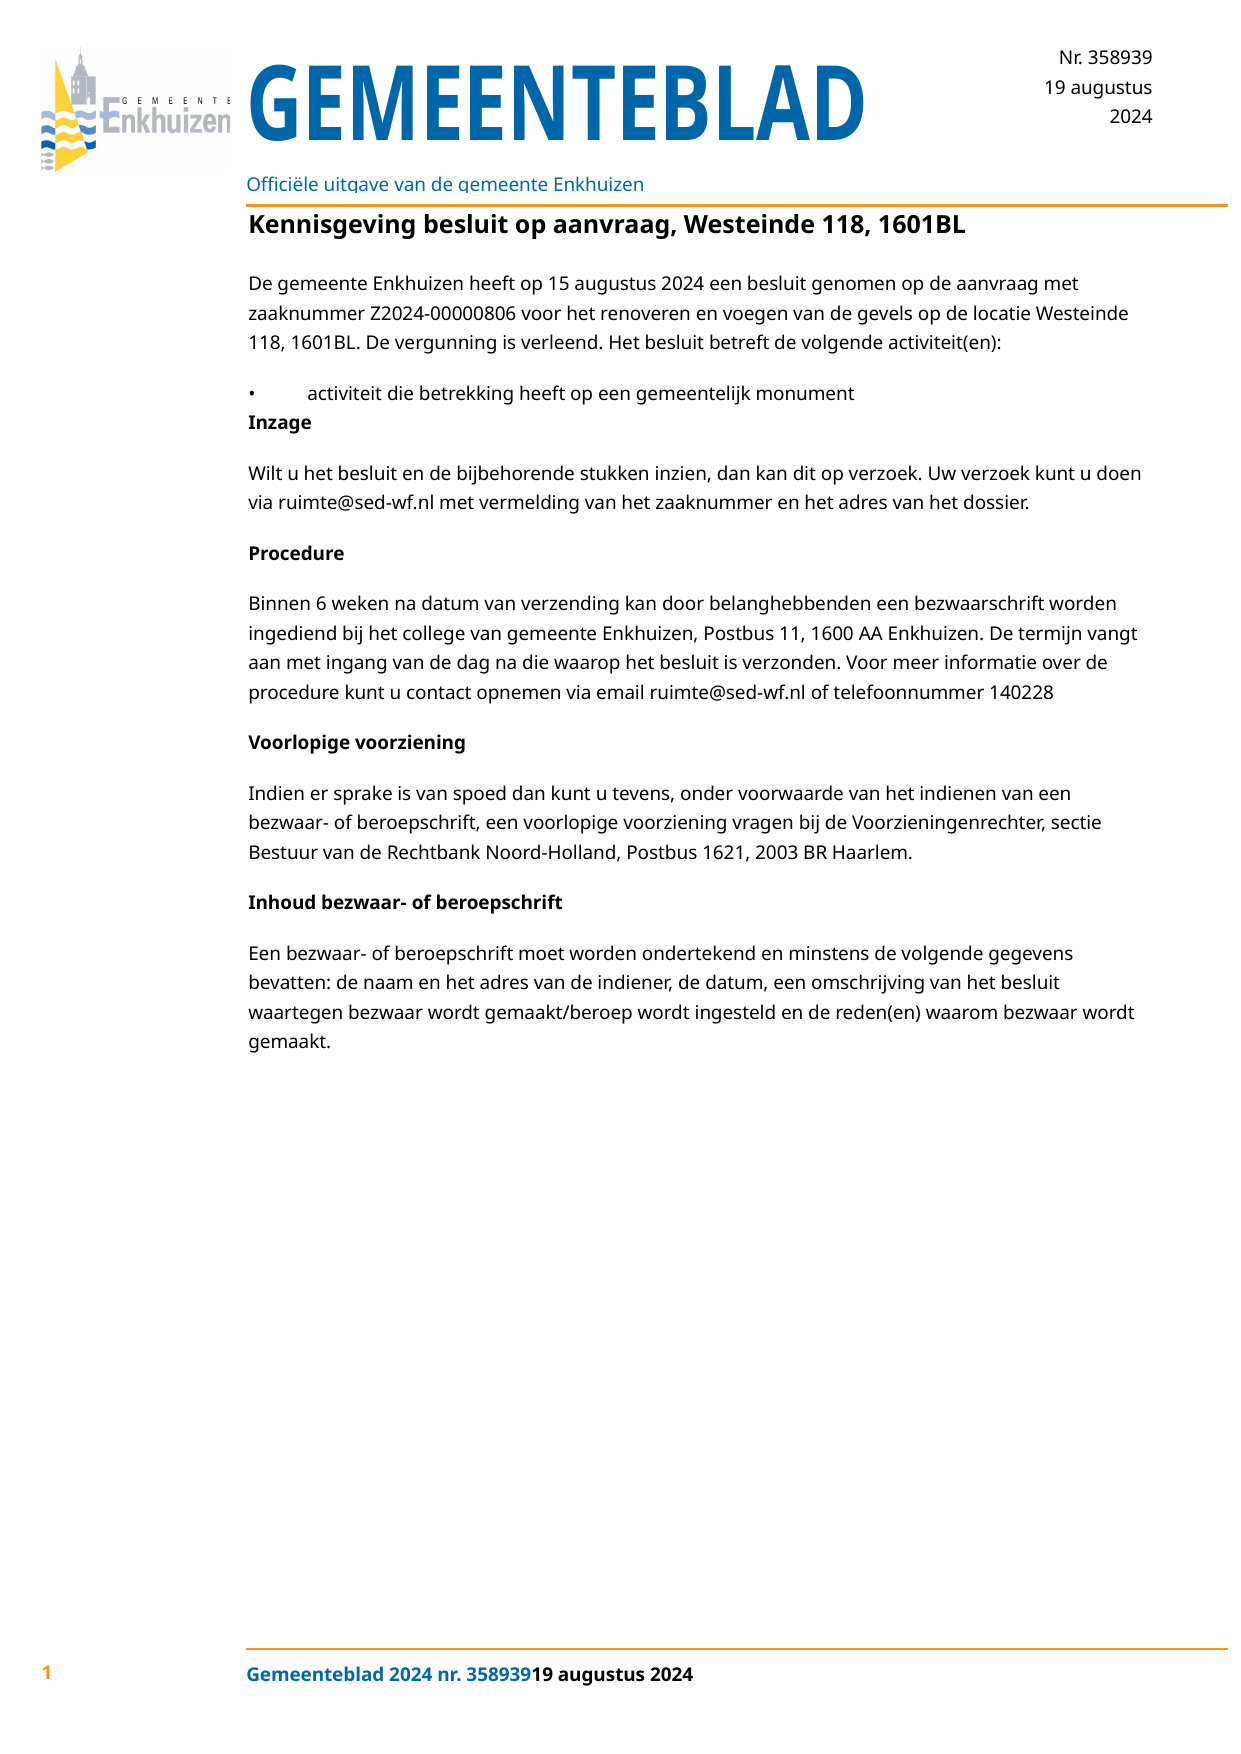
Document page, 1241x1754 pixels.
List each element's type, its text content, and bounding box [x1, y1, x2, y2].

text Binnen 6 weken na datum van verzending kan door belanghebbenden een bezwaarschrift worden ingediend bij het college van gemeente Enkhuizen, Postbus 11, 1600 AA Enkhuizen. De termijn vangt aan met ingang van de dag na die waarop het besluit is verzonden. Voor meer informatie over de procedure kunt u contact opnemen via email ruimte@sed-wf.nl of telefoonnummer 140228 [248, 590, 1152, 705]
text Kennisgeving besluit op aanvraag, Westeinde 118, 1601BL [248, 207, 1152, 241]
text Een bezwaar- of beroepschrift moet worden ondertekend en minstens de volgende gegevens bevatten: de naam en het adres van de indiener, de datum, een omschrijving van het besluit waartegen bezwaar wordt gemaakt/beroep wordt ingesteld en de reden(en) waarom bezwaar wordt gemaakt. [248, 940, 1152, 1054]
text Inzage [248, 409, 1152, 435]
text Indien er sprake is van spoed dan kunt u tevens, onder voorwaarde van het indienen van een bezwaar- of beroepschrift, een voorlopige voorziening vragen bij de Voorzieningenrechter, sectie Bestuur van de Rechtbank Noord-Holland, Postbus 1621, 2003 BR Haarlem. [248, 780, 1152, 865]
text De gemeente Enkhuizen heeft op 15 augustus 2024 een besluit genomen op de aanvraag met zaaknummer Z2024-00000806 voor het renoveren en voegen van de gevels op de locatie Westeinde 118, 1601BL. De vergunning is verleend. Het besluit betreft de volgende activiteit(en): [248, 270, 1152, 355]
list activiteit die betrekking heeft op een gemeentelijk monument [248, 380, 1152, 406]
text Procedure [248, 540, 1152, 566]
text Inhoud bezwaar- of beroepschrift [248, 889, 1152, 915]
text Voorlopige voorziening [248, 729, 1152, 755]
text Wilt u het besluit en de bijbehorende stukken inzien, dan kan dit op verzoek. Uw verzoek kunt u doen via ruimte@sed-wf.nl met vermelding van het zaaknummer en het adres van het dossier. [248, 460, 1152, 515]
picture [41, 47, 231, 172]
